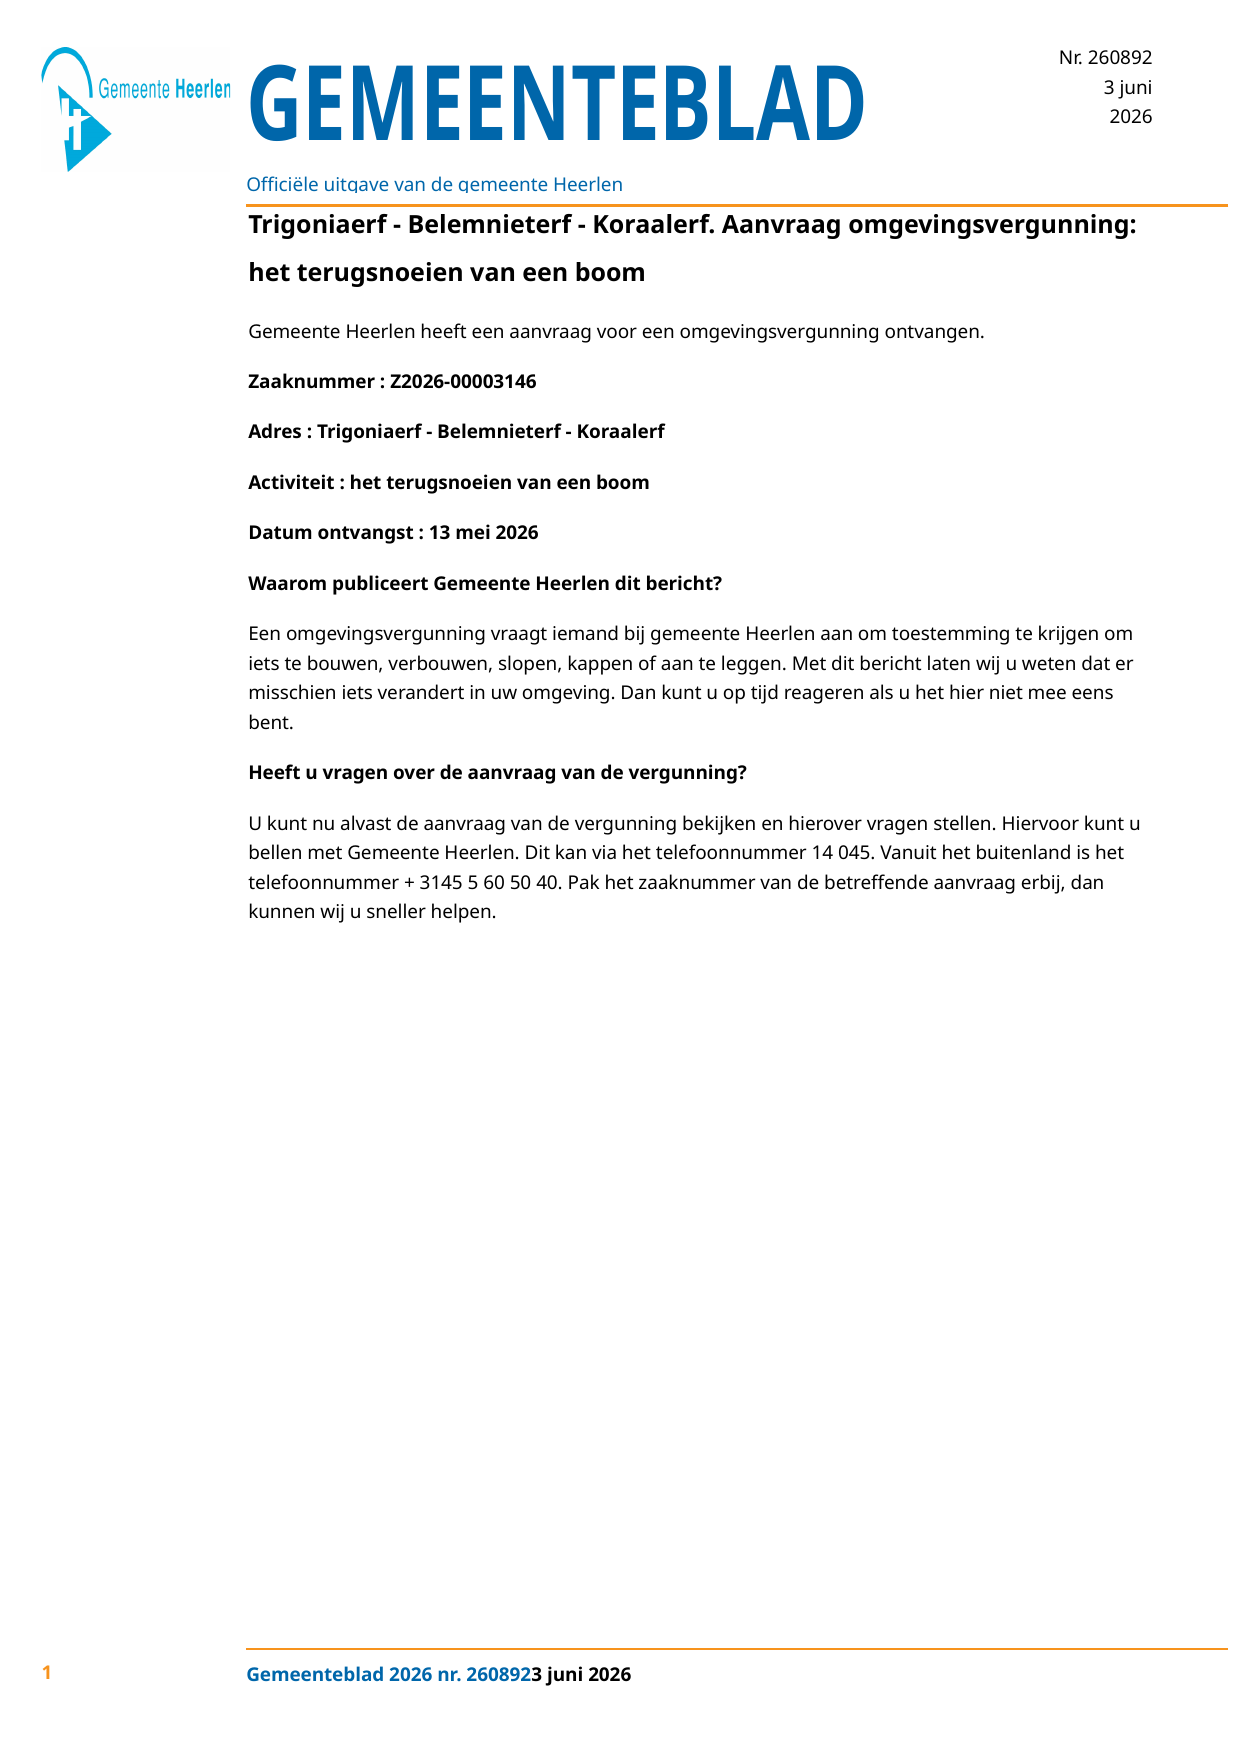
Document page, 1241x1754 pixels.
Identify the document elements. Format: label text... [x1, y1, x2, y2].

text Activiteit : het terugsnoeien van een boom [248, 469, 1152, 495]
text Gemeente Heerlen heeft een aanvraag voor een omgevingsvergunning ontvangen. [248, 318, 1152, 344]
text Trigoniaerf - Belemnieterf - Koraalerf. Aanvraag omgevingsvergunning: het terugsnoeien van een boom [248, 207, 1152, 288]
text Waarom publiceert Gemeente Heerlen dit bericht? [248, 570, 1152, 596]
picture [41, 47, 59, 70]
text U kunt nu alvast de aanvraag van de vergunning bekijken en hierover vragen stellen. Hiervoor kunt u bellen met Gemeente Heerlen. Dit kan via het telefoonnummer 14 045. Vanuit het buitenland is het telefoonnummer + 3145 5 60 50 40. Pak het zaaknummer van de betreffende aanvraag erbij, dan kunnen wij u sneller helpen. [248, 810, 1152, 924]
text Een omgevingsvergunning vraagt iemand bij gemeente Heerlen aan om toestemming te krijgen om iets te bouwen, verbouwen, slopen, kappen of aan te leggen. Met dit bericht laten wij u weten dat er misschien iets verandert in uw omgeving. Dan kunt u op tijd reageren als u het hier niet mee eens bent. [248, 620, 1152, 735]
text Heeft u vragen over de aanvraag van de vergunning? [248, 759, 1152, 785]
picture [41, 47, 231, 172]
text Datum ontvangst : 13 mei 2026 [248, 519, 1152, 545]
text Zaaknummer : Z2026-00003146 [248, 368, 1152, 394]
text Adres : Trigoniaerf - Belemnieterf - Koraalerf [248, 419, 1152, 444]
